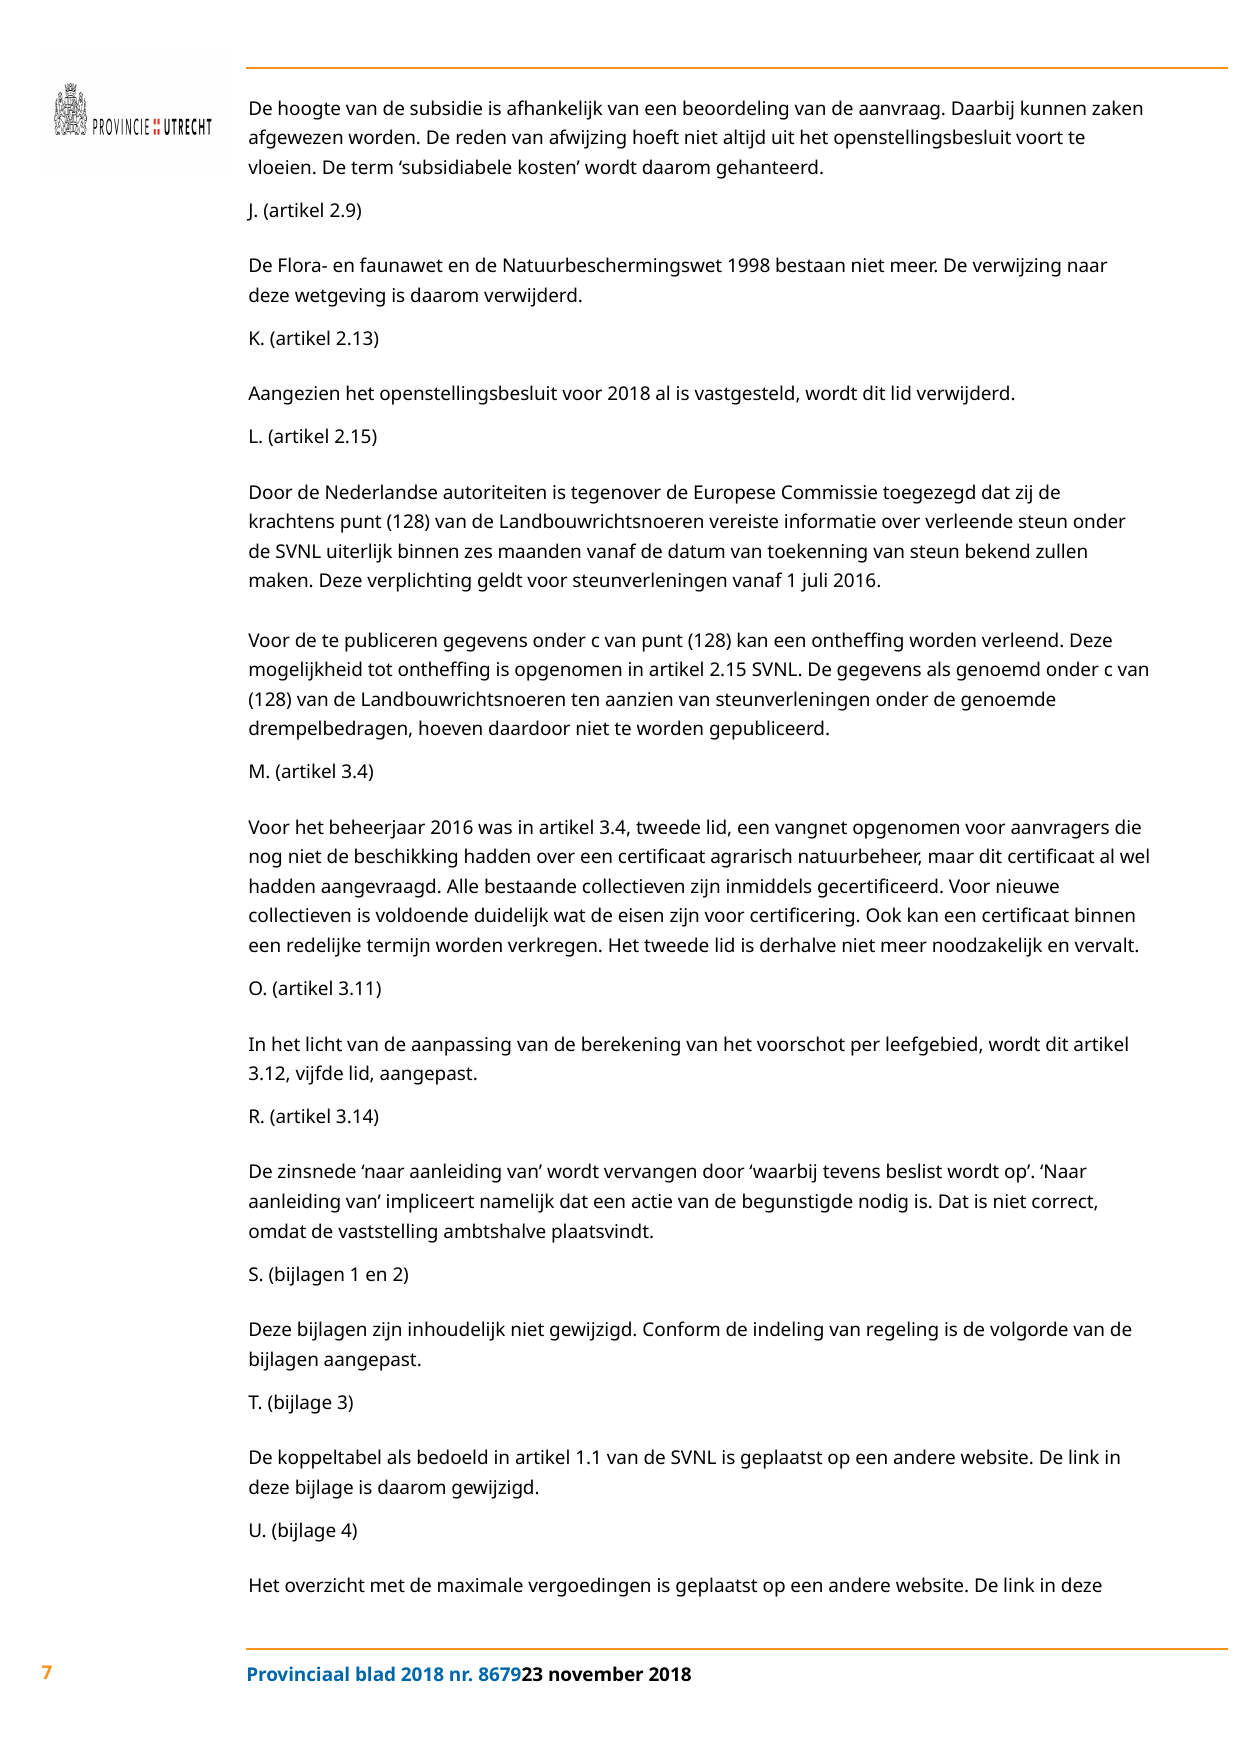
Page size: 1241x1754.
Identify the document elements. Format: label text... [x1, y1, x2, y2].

text In het licht van de aanpassing van de berekening van het voorschot per leefgebied, wordt dit artikel 3.12, vijfde lid, aangepast. [248, 1031, 1152, 1086]
text K. (artikel 2.13) [248, 325, 1152, 351]
text De Flora- en faunawet en de Natuurbeschermingswet 1998 bestaan niet meer. De verwijzing naar deze wetgeving is daarom verwijderd. [248, 252, 1152, 308]
text De hoogte van de subsidie is afhankelijk van een beoordeling van de aanvraag. Daarbij kunnen zaken afgewezen worden. De reden van afwijzing hoeft niet altijd uit het openstellingsbesluit voort te vloeien. De term ‘subsidiabele kosten’ wordt daarom gehanteerd. [248, 95, 1152, 180]
text R. (artikel 3.14) [248, 1103, 1152, 1129]
text De zinsnede ‘naar aanleiding van’ wordt vervangen door ‘waarbij tevens beslist wordt op’. ‘Naar aanleiding van’ impliceert namelijk dat een actie van de begunstigde nodig is. Dat is niet correct, omdat de vaststelling ambtshalve plaatsvindt. [248, 1159, 1152, 1244]
text S. (bijlagen 1 en 2) [248, 1261, 1152, 1287]
text Voor de te publiceren gegevens onder c van punt (128) kan een ontheffing worden verleend. Deze mogelijkheid tot ontheffing is opgenomen in artikel 2.15 SVNL. De gegevens als genoemd onder c van (128) van de Landbouwrichtsnoeren ten aanzien van steunverleningen onder de genoemde drempelbedragen, hoeven daardoor niet te worden gepubliceerd. [248, 627, 1152, 741]
text Aangezien het openstellingsbesluit voor 2018 al is vastgesteld, wordt dit lid verwijderd. [248, 380, 1152, 406]
text Deze bijlagen zijn inhoudelijk niet gewijzigd. Conform de indeling van regeling is de volgorde van de bijlagen aangepast. [248, 1316, 1152, 1372]
text O. (artikel 3.11) [248, 975, 1152, 1001]
text J. (artikel 2.9) [248, 197, 1152, 223]
text Het overzicht met de maximale vergoedingen is geplaatst op een andere website. De link in deze [248, 1572, 1152, 1598]
text T. (bijlage 3) [248, 1389, 1152, 1415]
text Door de Nederlandse autoriteiten is tegenover de Europese Commissie toegezegd dat zij de krachtens punt (128) van de Landbouwrichtsnoeren vereiste informatie over verleende steun onder de SVNL uiterlijk binnen zes maanden vanaf de datum van toekenning van steun bekend zullen maken. Deze verplichting geldt voor steunverleningen vanaf 1 juli 2016. [248, 479, 1152, 593]
text De koppeltabel als bedoeld in artikel 1.1 van de SVNL is geplaatst op een andere website. De link in deze bijlage is daarom gewijzigd. [248, 1444, 1152, 1500]
text L. (artikel 2.15) [248, 423, 1152, 449]
text M. (artikel 3.4) [248, 759, 1152, 784]
picture [41, 47, 231, 172]
text Voor het beheerjaar 2016 was in artikel 3.4, tweede lid, een vangnet opgenomen voor aanvragers die nog niet de beschikking hadden over een certificaat agrarisch natuurbeheer, maar dit certificaat al wel hadden aangevraagd. Alle bestaande collectieven zijn inmiddels gecertificeerd. Voor nieuwe collectieven is voldoende duidelijk wat de eisen zijn voor certificering. Ook kan een certificaat binnen een redelijke termijn worden verkregen. Het tweede lid is derhalve niet meer noodzakelijk en vervalt. [248, 814, 1152, 958]
text U. (bijlage 4) [248, 1517, 1152, 1543]
